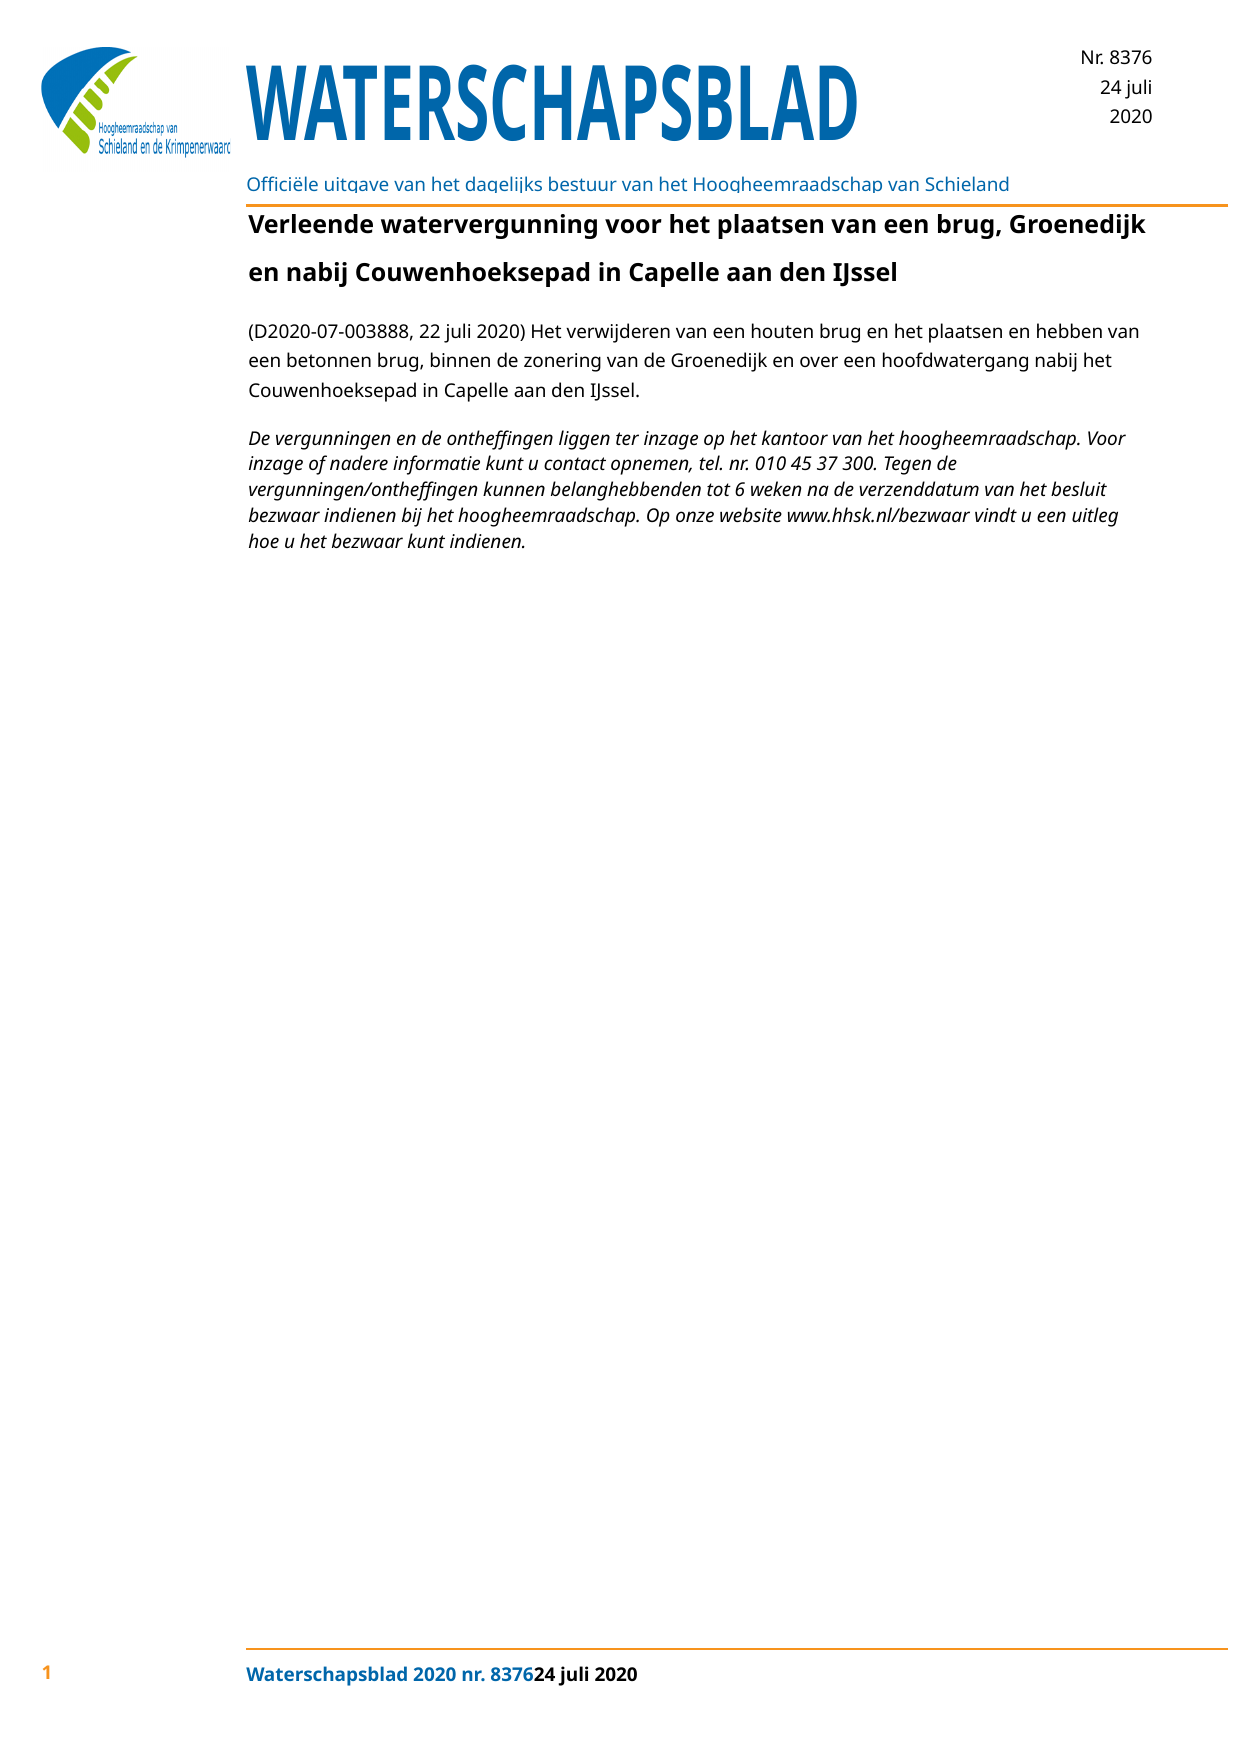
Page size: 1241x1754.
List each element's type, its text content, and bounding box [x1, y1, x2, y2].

text (D2020-07-003888, 22 juli 2020) Het verwijderen van een houten brug en het plaatsen en hebben van een betonnen brug, binnen de zonering van de Groenedijk en over een hoofdwatergang nabij het Couwenhoeksepad in Capelle aan den IJssel. [248, 318, 1152, 403]
text De vergunningen en de ontheffingen liggen ter inzage op het kantoor van het hoogheemraadschap. Voor inzage of nadere informatie kunt u contact opnemen, tel. nr. 010 45 37 300. Tegen de vergunningen/ontheffingen kunnen belanghebbenden tot 6 weken na de verzenddatum van het besluit bezwaar indienen bij het hoogheemraadschap. Op onze website www.hhsk.nl/bezwaar vindt u een uitleg hoe u het bezwaar kunt indienen. [248, 425, 1152, 553]
picture [41, 47, 231, 172]
text Verleende watervergunning voor het plaatsen van een brug, Groenedijk en nabij Couwenhoeksepad in Capelle aan den IJssel [248, 207, 1152, 288]
